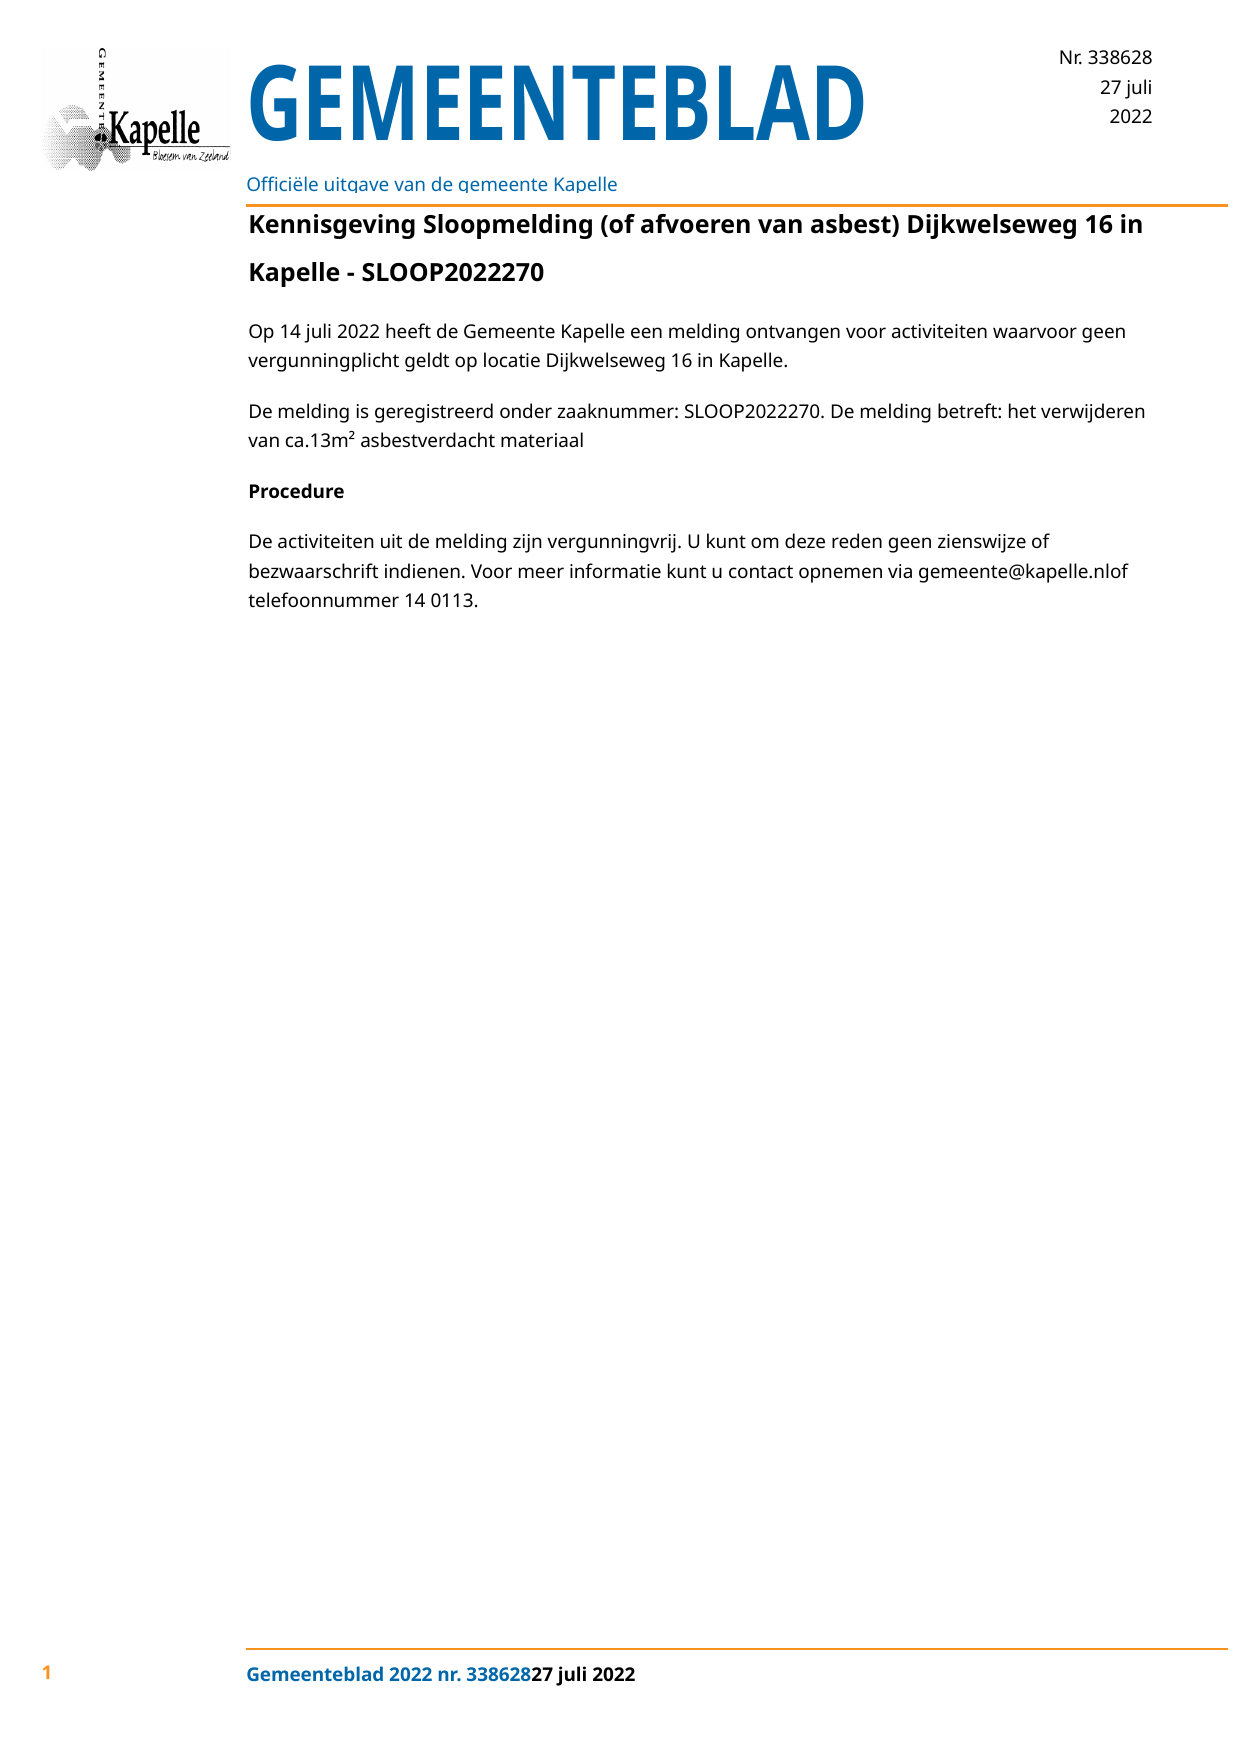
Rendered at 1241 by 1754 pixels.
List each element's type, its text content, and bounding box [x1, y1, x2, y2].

text De activiteiten uit de melding zijn vergunningvrij. U kunt om deze reden geen zienswijze of bezwaarschrift indienen. Voor meer informatie kunt u contact opnemen via gemeente@kapelle.nlof telefoonnummer 14 0113. [248, 528, 1152, 613]
picture [41, 47, 231, 172]
text Op 14 juli 2022 heeft de Gemeente Kapelle een melding ontvangen voor activiteiten waarvoor geen vergunningplicht geldt op locatie Dijkwelseweg 16 in Kapelle. [248, 318, 1152, 373]
text Kennisgeving Sloopmelding (of afvoeren van asbest) Dijkwelseweg 16 in Kapelle - SLOOP2022270 [248, 207, 1152, 288]
text Procedure [248, 478, 1152, 504]
text De melding is geregistreerd onder zaaknummer: SLOOP2022270. De melding betreft: het verwijderen van ca.13m² asbestverdacht materiaal [248, 398, 1152, 453]
